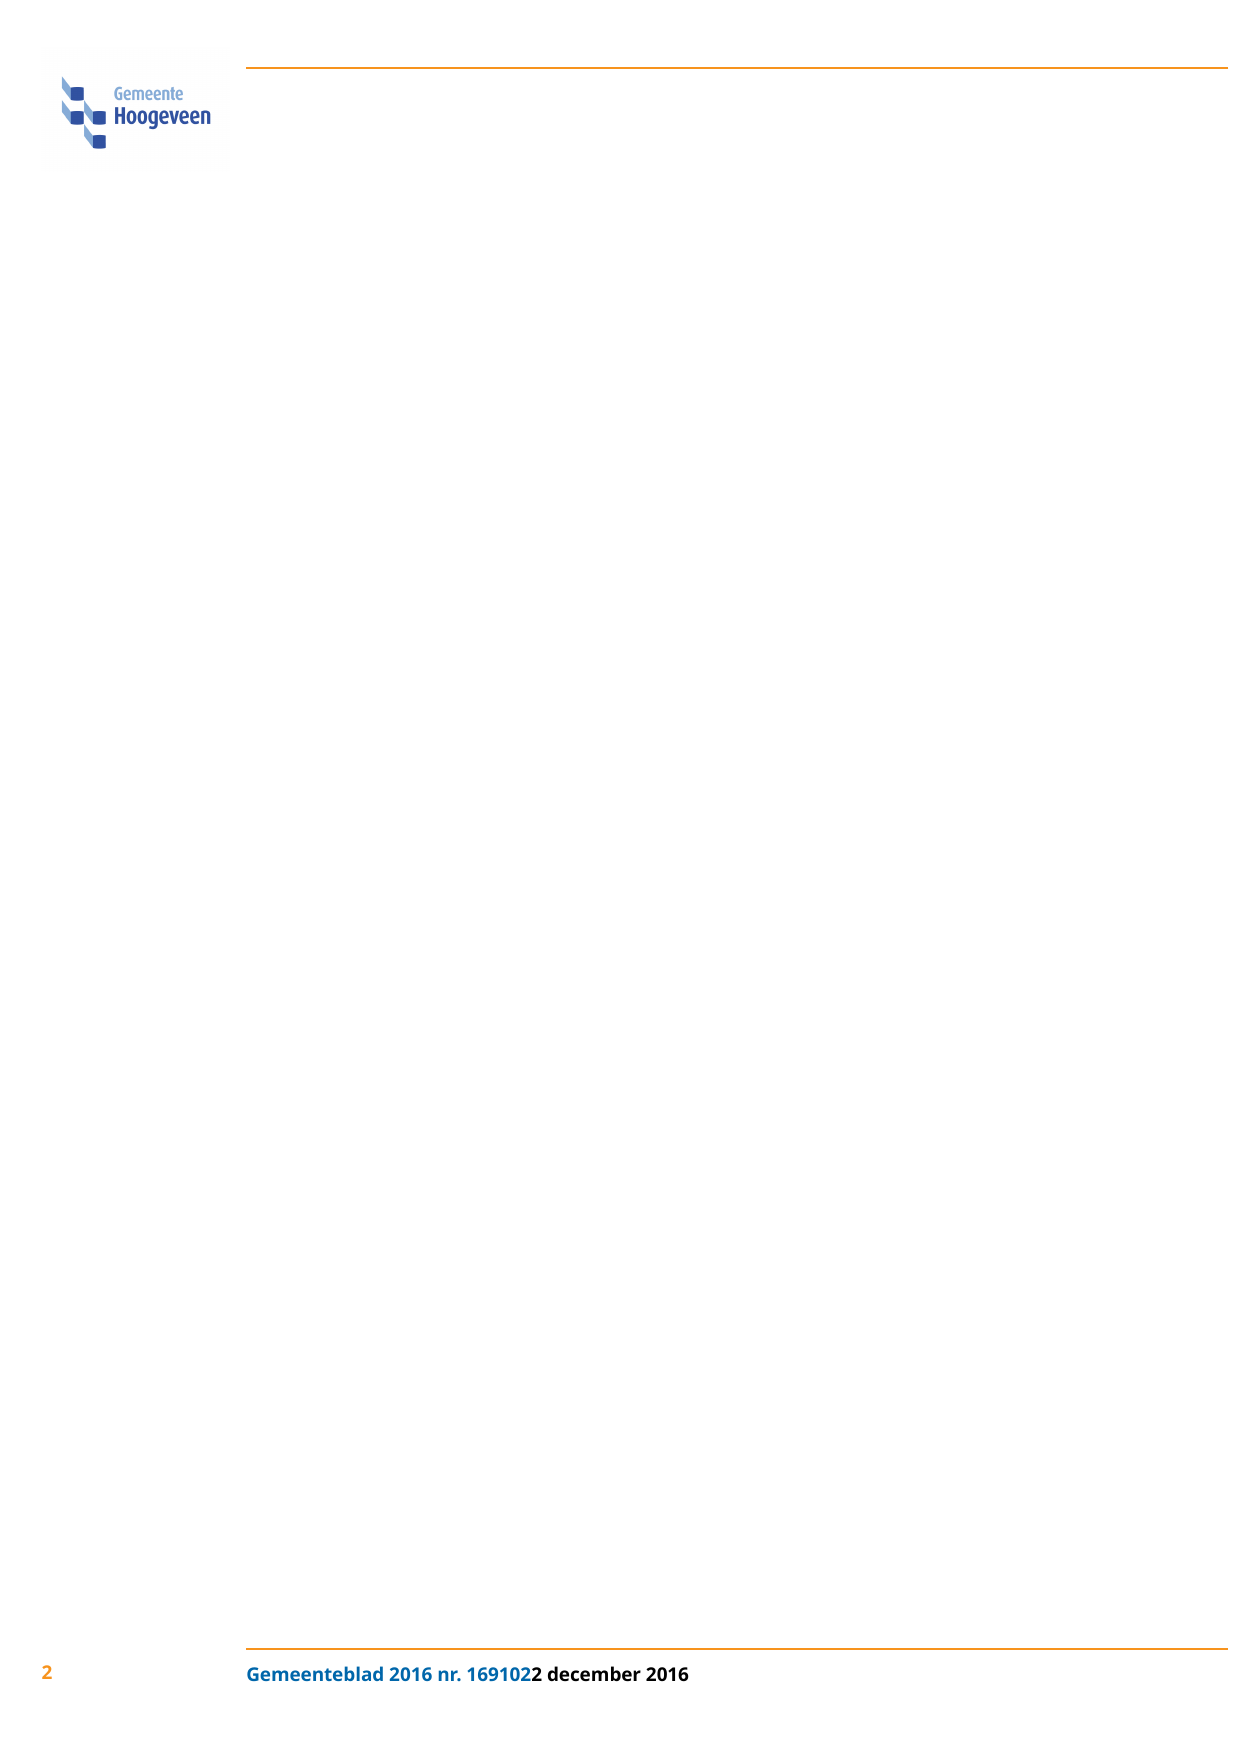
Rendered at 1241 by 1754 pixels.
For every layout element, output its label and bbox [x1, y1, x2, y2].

picture [41, 47, 231, 172]
